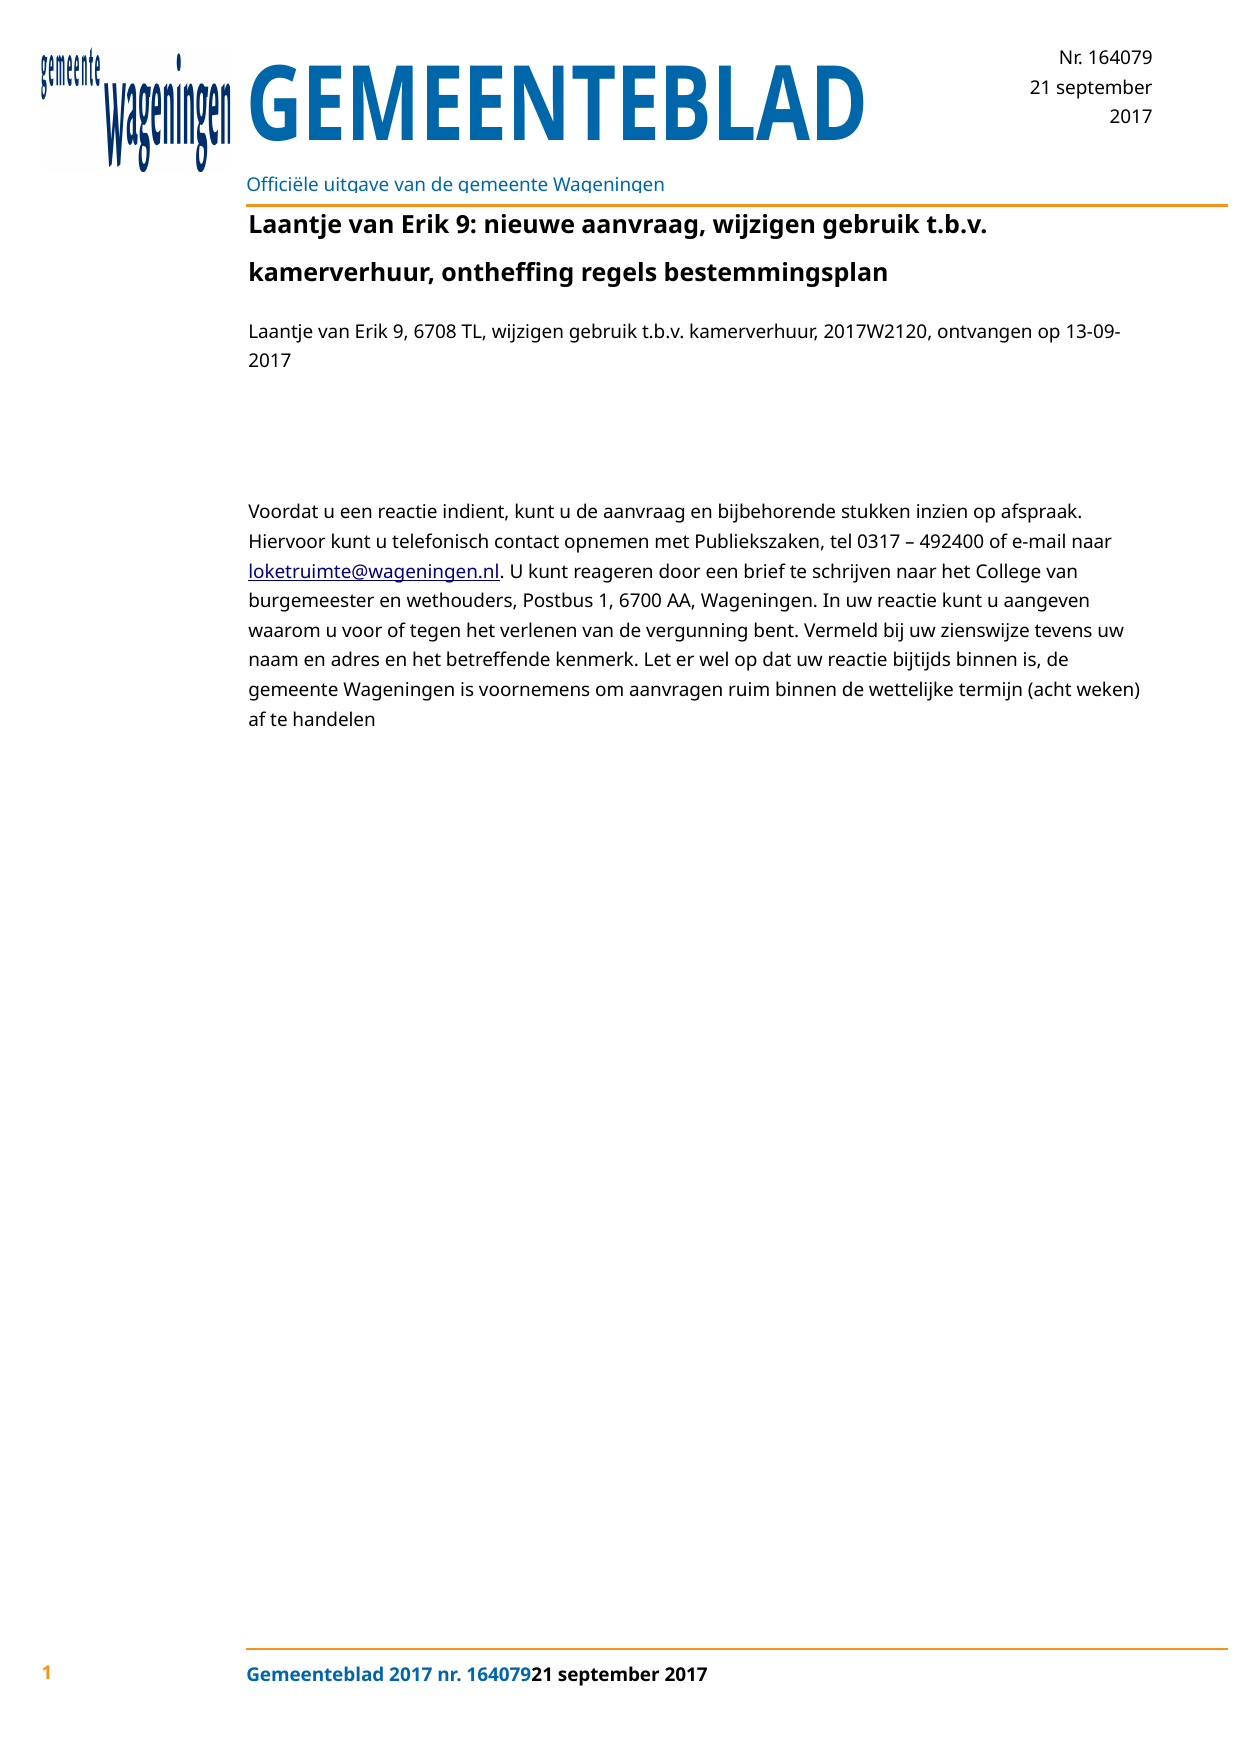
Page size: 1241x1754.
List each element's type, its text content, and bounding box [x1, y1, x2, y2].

text Laantje van Erik 9: nieuwe aanvraag, wijzigen gebruik t.b.v. kamerverhuur, ontheffing regels bestemmingsplan [248, 207, 1152, 288]
picture [41, 47, 231, 172]
text Voordat u een reactie indient, kunt u de aanvraag en bijbehorende stukken inzien op afspraak. Hiervoor kunt u telefonisch contact opnemen met Publiekszaken, tel 0317 – 492400 of e-mail naar loketruimte@wageningen.nl. U kunt reageren door een brief te schrijven naar het College van burgemeester en wethouders, Postbus 1, 6700 AA, Wageningen. In uw reactie kunt u aangeven waarom u voor of tegen het verlenen van de vergunning bent. Vermeld bij uw zienswijze tevens uw naam en adres en het betreffende kenmerk. Let er wel op dat uw reactie bijtijds binnen is, de gemeente Wageningen is voornemens om aanvragen ruim binnen de wettelijke termijn (acht weken) af te handelen [248, 499, 1152, 732]
text Laantje van Erik 9, 6708 TL, wijzigen gebruik t.b.v. kamerverhuur, 2017W2120, ontvangen op 13-09-2017 [248, 318, 1152, 373]
